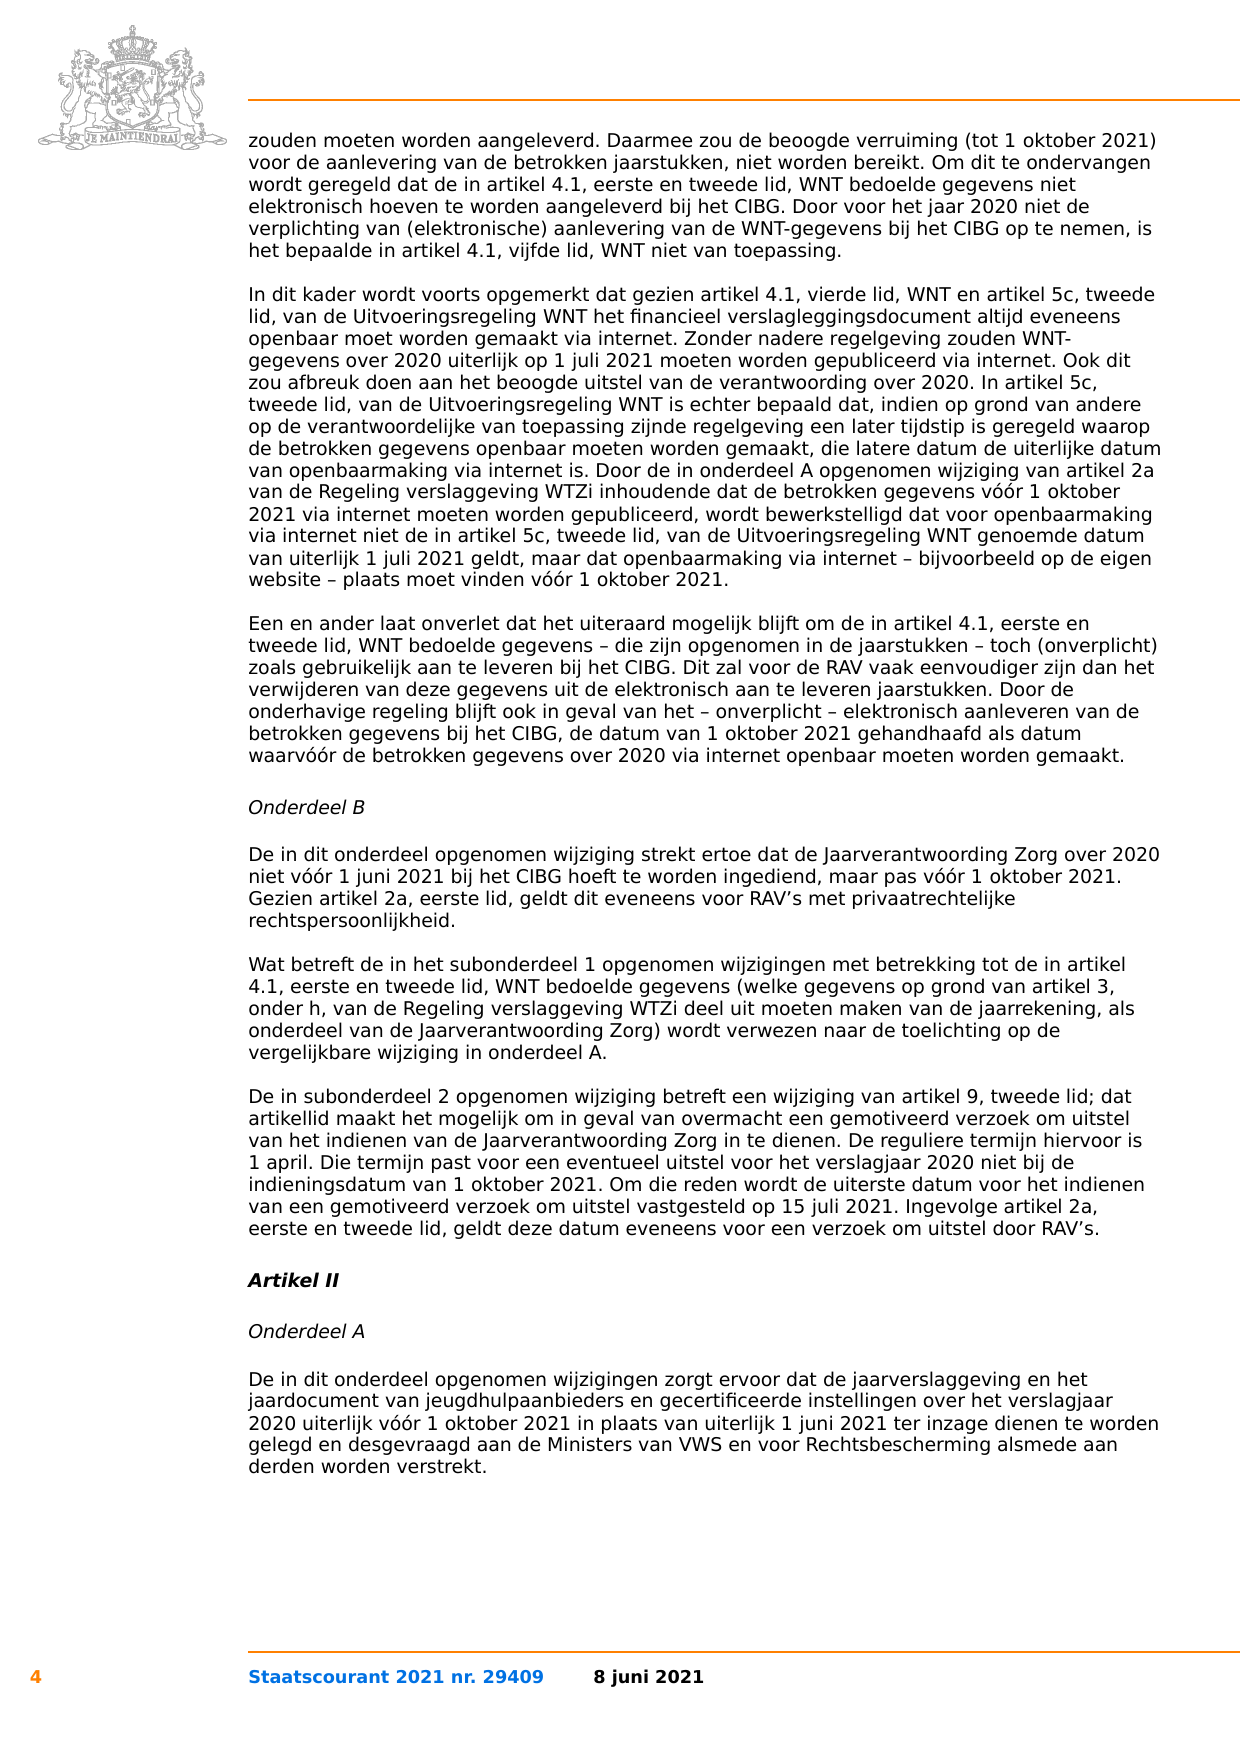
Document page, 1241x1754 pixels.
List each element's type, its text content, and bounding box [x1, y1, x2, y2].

subtitle Onderdeel A [248, 1321, 1163, 1343]
text In dit kader wordt voorts opgemerkt dat gezien artikel 4.1, vierde lid, WNT en artikel 5c, tweede lid, van de Uitvoeringsregeling WNT het financieel verslagleggingsdocument altijd eveneens openbaar moet worden gemaakt via internet. Zonder nadere regelgeving zouden WNT-gegevens over 2020 uiterlijk op 1 juli 2021 moeten worden gepubliceerd via internet. Ook dit zou afbreuk doen aan het beoogde uitstel van de verantwoording over 2020. In artikel 5c, tweede lid, van de Uitvoeringsregeling WNT is echter bepaald dat, indien op grond van andere op de verantwoordelijke van toepassing zijnde regelgeving een later tijdstip is geregeld waarop de betrokken gegevens openbaar moeten worden gemaakt, die latere datum de uiterlijke datum van openbaarmaking via internet is. Door de in onderdeel A opgenomen wijziging van artikel 2a van de Regeling verslaggeving WTZi inhoudende dat de betrokken gegevens vóór 1 oktober 2021 via internet moeten worden gepubliceerd, wordt bewerkstelligd dat voor openbaarmaking via internet niet de in artikel 5c, tweede lid, van de Uitvoeringsregeling WNT genoemde datum van uiterlijk 1 juli 2021 geldt, maar dat openbaarmaking via internet – bijvoorbeeld op de eigen website – plaats moet vinden vóór 1 oktober 2021. [248, 284, 1163, 591]
text De in dit onderdeel opgenomen wijzigingen zorgt ervoor dat de jaarverslaggeving en het jaardocument van jeugdhulpaanbieders en gecertificeerde instellingen over het verslagjaar 2020 uiterlijk vóór 1 oktober 2021 in plaats van uiterlijk 1 juni 2021 ter inzage dienen te worden gelegd en desgevraagd aan de Ministers van VWS en voor Rechtsbescherming alsmede aan derden worden verstrekt. [248, 1368, 1163, 1478]
text De in subonderdeel 2 opgenomen wijziging betreft een wijziging van artikel 9, tweede lid; dat artikellid maakt het mogelijk om in geval van overmacht een gemotiveerd verzoek om uitstel van het indienen van de Jaarverantwoording Zorg in te dienen. De reguliere termijn hiervoor is 1 april. Die termijn past voor een eventueel uitstel voor het verslagjaar 2020 niet bij de indieningsdatum van 1 oktober 2021. Om die reden wordt de uiterste datum voor het indienen van een gemotiveerd verzoek om uitstel vastgesteld op 15 juli 2021. Ingevolge artikel 2a, eerste en tweede lid, geldt deze datum eveneens voor een verzoek om uitstel door RAV’s. [248, 1086, 1163, 1239]
text Wat betreft de in het subonderdeel 1 opgenomen wijzigingen met betrekking tot de in artikel 4.1, eerste en tweede lid, WNT bedoelde gegevens (welke gegevens op grond van artikel 3, onder h, van de Regeling verslaggeving WTZi deel uit moeten maken van de jaarrekening, als onderdeel van de Jaarverantwoording Zorg) wordt verwezen naar de toelichting op de vergelijkbare wijziging in onderdeel A. [248, 954, 1163, 1064]
text zouden moeten worden aangeleverd. Daarmee zou de beoogde verruiming (tot 1 oktober 2021) voor de aanlevering van de betrokken jaarstukken, niet worden bereikt. Om dit te ondervangen wordt geregeld dat de in artikel 4.1, eerste en tweede lid, WNT bedoelde gegevens niet elektronisch hoeven te worden aangeleverd bij het CIBG. Door voor het jaar 2020 niet de verplichting van (elektronische) aanlevering van de WNT-gegevens bij het CIBG op te nemen, is het bepaalde in artikel 4.1, vijfde lid, WNT niet van toepassing. [248, 130, 1163, 262]
text Een en ander laat onverlet dat het uiteraard mogelijk blijft om de in artikel 4.1, eerste en tweede lid, WNT bedoelde gegevens – die zijn opgenomen in de jaarstukken – toch (onverplicht) zoals gebruikelijk aan te leveren bij het CIBG. Dit zal voor de RAV vaak eenvoudiger zijn dan het verwijderen van deze gegevens uit de elektronisch aan te leveren jaarstukken. Door de onderhavige regeling blijft ook in geval van het – onverplicht – elektronisch aanleveren van de betrokken gegevens bij het CIBG, de datum van 1 oktober 2021 gehandhaafd als datum waarvóór de betrokken gegevens over 2020 via internet openbaar moeten worden gemaakt. [248, 613, 1163, 767]
subtitle Onderdeel B [248, 797, 1163, 819]
subtitle Artikel II [248, 1269, 1163, 1291]
picture [38, 25, 227, 150]
text De in dit onderdeel opgenomen wijziging strekt ertoe dat de Jaarverantwoording Zorg over 2020 niet vóór 1 juni 2021 bij het CIBG hoeft te worden ingediend, maar pas vóór 1 oktober 2021. Gezien artikel 2a, eerste lid, geldt dit eveneens voor RAV’s met privaatrechtelijke rechtspersoonlijkheid. [248, 844, 1163, 932]
